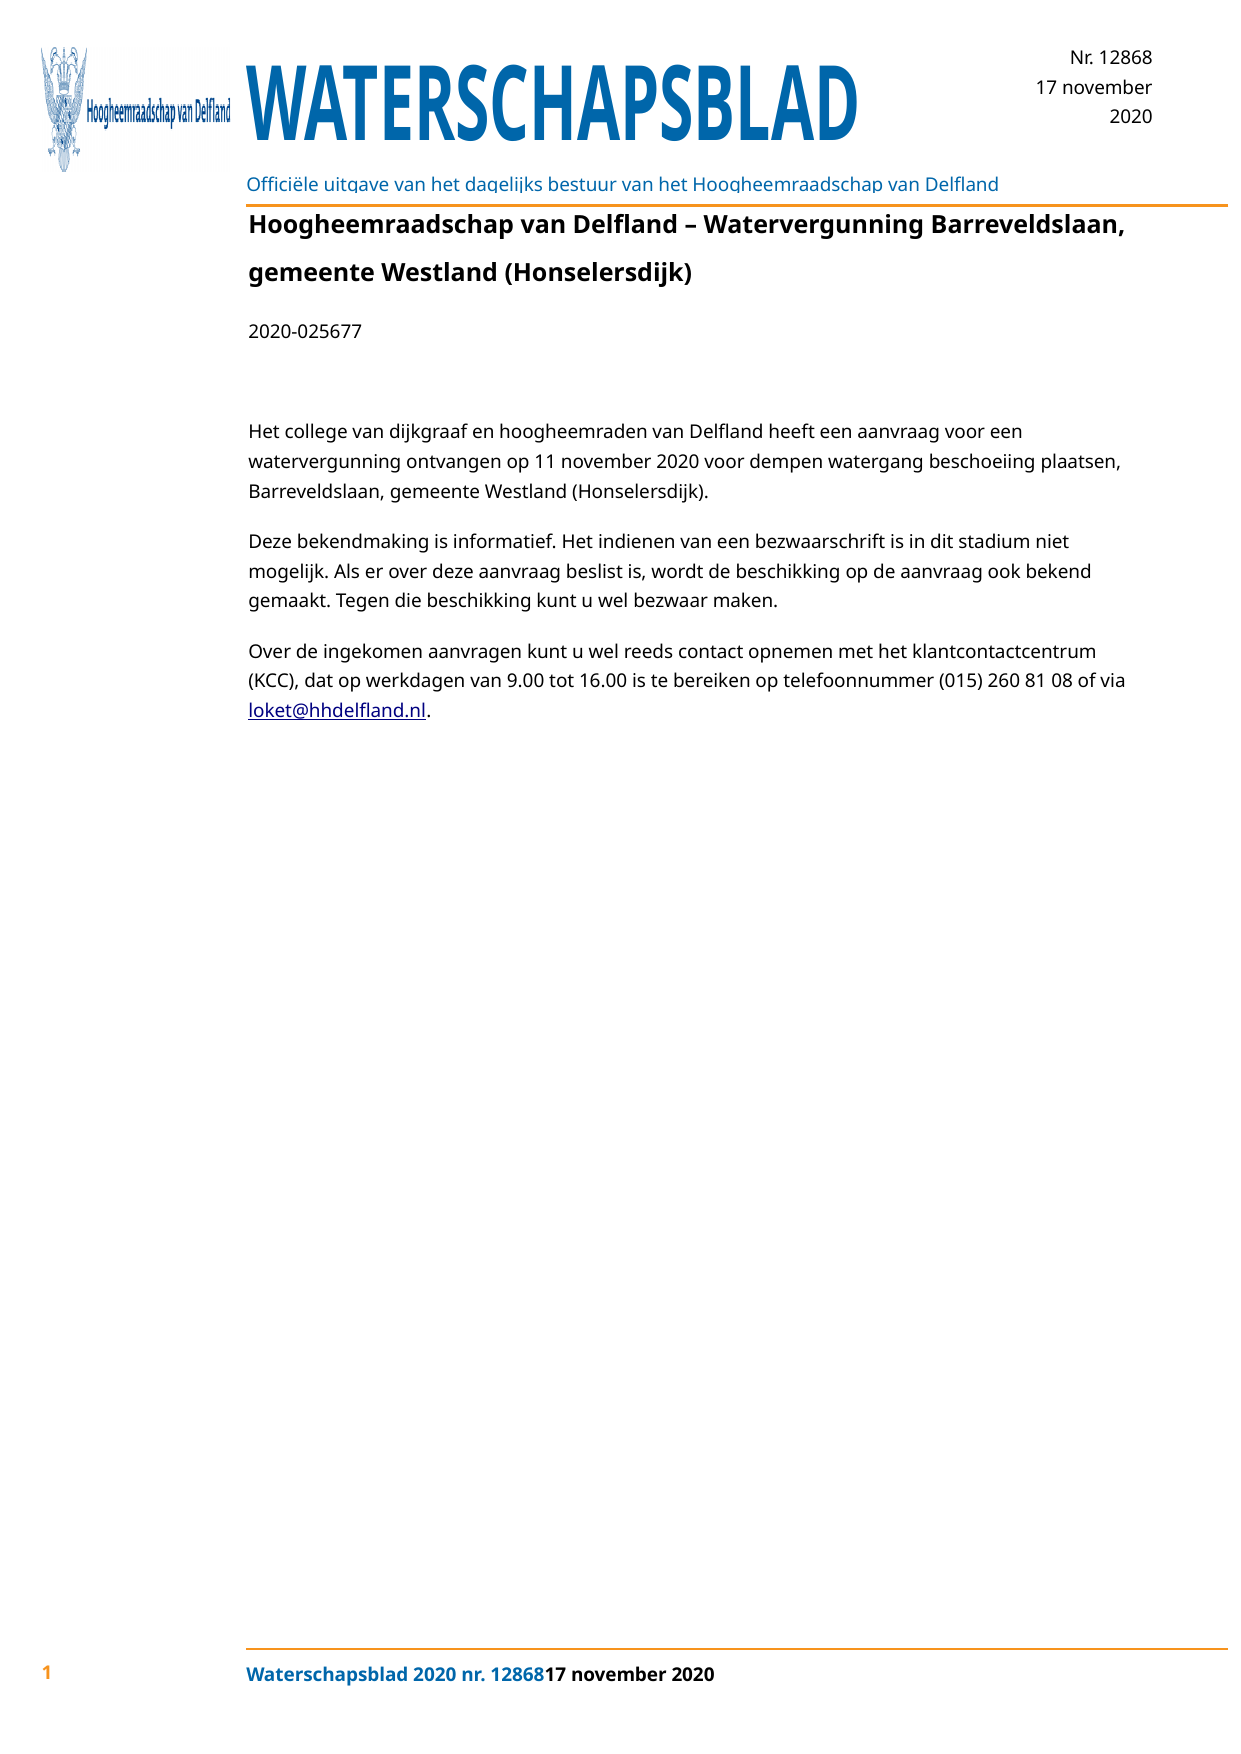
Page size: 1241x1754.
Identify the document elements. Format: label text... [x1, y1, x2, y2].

text Over de ingekomen aanvragen kunt u wel reeds contact opnemen met het klantcontactcentrum (KCC), dat op werkdagen van 9.00 tot 16.00 is te bereiken op telefoonnummer (015) 260 81 08 of via loket@hhdelfland.nl. [248, 638, 1152, 723]
text Het college van dijkgraaf en hoogheemraden van Delfland heeft een aanvraag voor een watervergunning ontvangen op 11 november 2020 voor dempen watergang beschoeiing plaatsen, Barreveldslaan, gemeente Westland (Honselersdijk). [248, 419, 1152, 504]
text Hoogheemraadschap van Delfland – Watervergunning Barreveldslaan, gemeente Westland (Honselersdijk) [248, 207, 1152, 288]
text Deze bekendmaking is informatief. Het indienen van een bezwaarschrift is in dit stadium niet mogelijk. Als er over deze aanvraag beslist is, wordt de beschikking op de aanvraag ook bekend gemaakt. Tegen die beschikking kunt u wel bezwaar maken. [248, 528, 1152, 613]
picture [41, 47, 231, 172]
text 2020-025677 [248, 318, 1152, 344]
